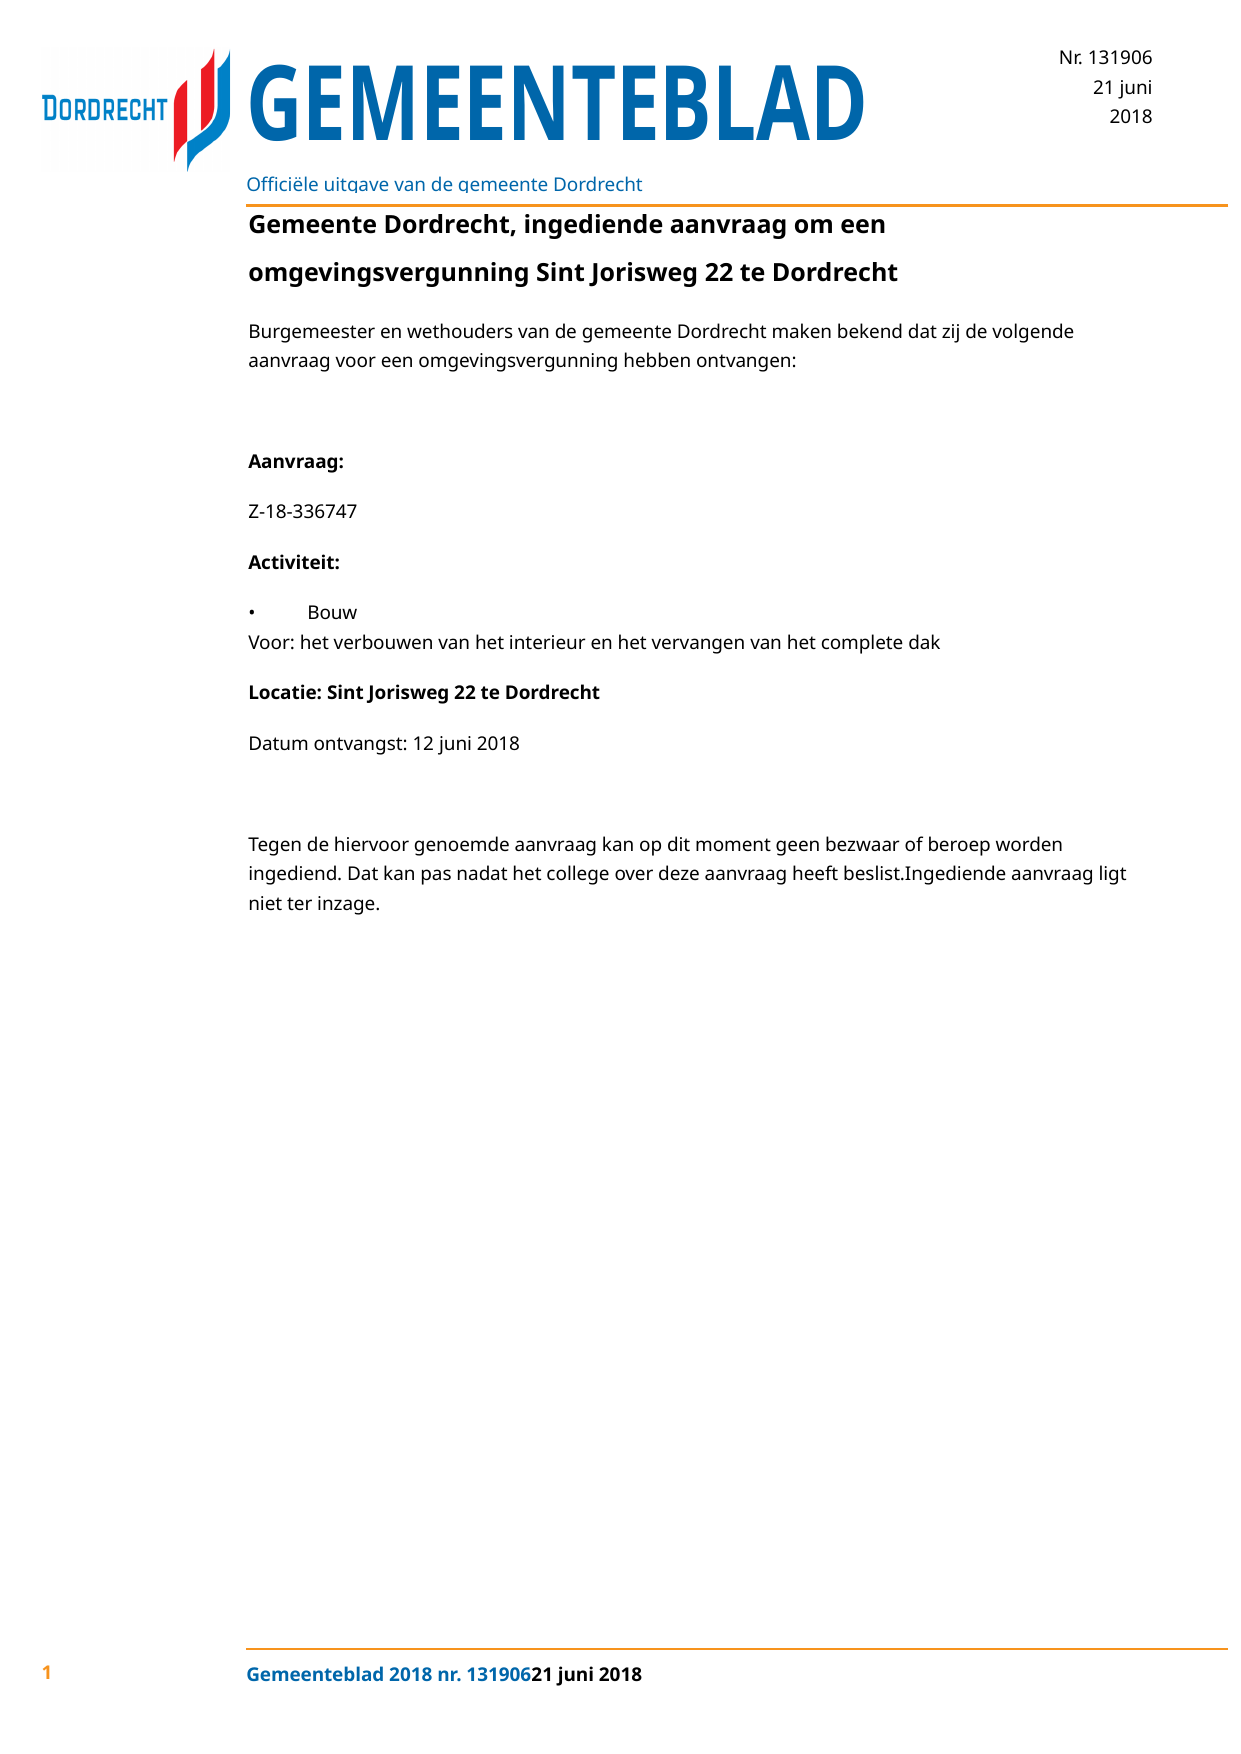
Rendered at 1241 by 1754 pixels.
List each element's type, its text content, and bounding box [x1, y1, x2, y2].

text Tegen de hiervoor genoemde aanvraag kan op dit moment geen bezwaar of beroep worden ingediend. Dat kan pas nadat het college over deze aanvraag heeft beslist.Ingediende aanvraag ligt niet ter inzage. [248, 831, 1152, 916]
text Datum ontvangst: 12 juni 2018 [248, 730, 1152, 756]
text Aanvraag: [248, 448, 1152, 474]
list Bouw [248, 599, 1152, 625]
text Voor: het verbouwen van het interieur en het vervangen van het complete dak [248, 629, 1152, 655]
picture [41, 47, 231, 172]
text Activiteit: [248, 549, 1152, 575]
text Gemeente Dordrecht, ingediende aanvraag om een omgevingsvergunning Sint Jorisweg 22 te Dordrecht [248, 207, 1152, 288]
text Z-18-336747 [248, 499, 1152, 524]
text Locatie: Sint Jorisweg 22 te Dordrecht [248, 679, 1152, 705]
text Burgemeester en wethouders van de gemeente Dordrecht maken bekend dat zij de volgende aanvraag voor een omgevingsvergunning hebben ontvangen: [248, 318, 1152, 373]
